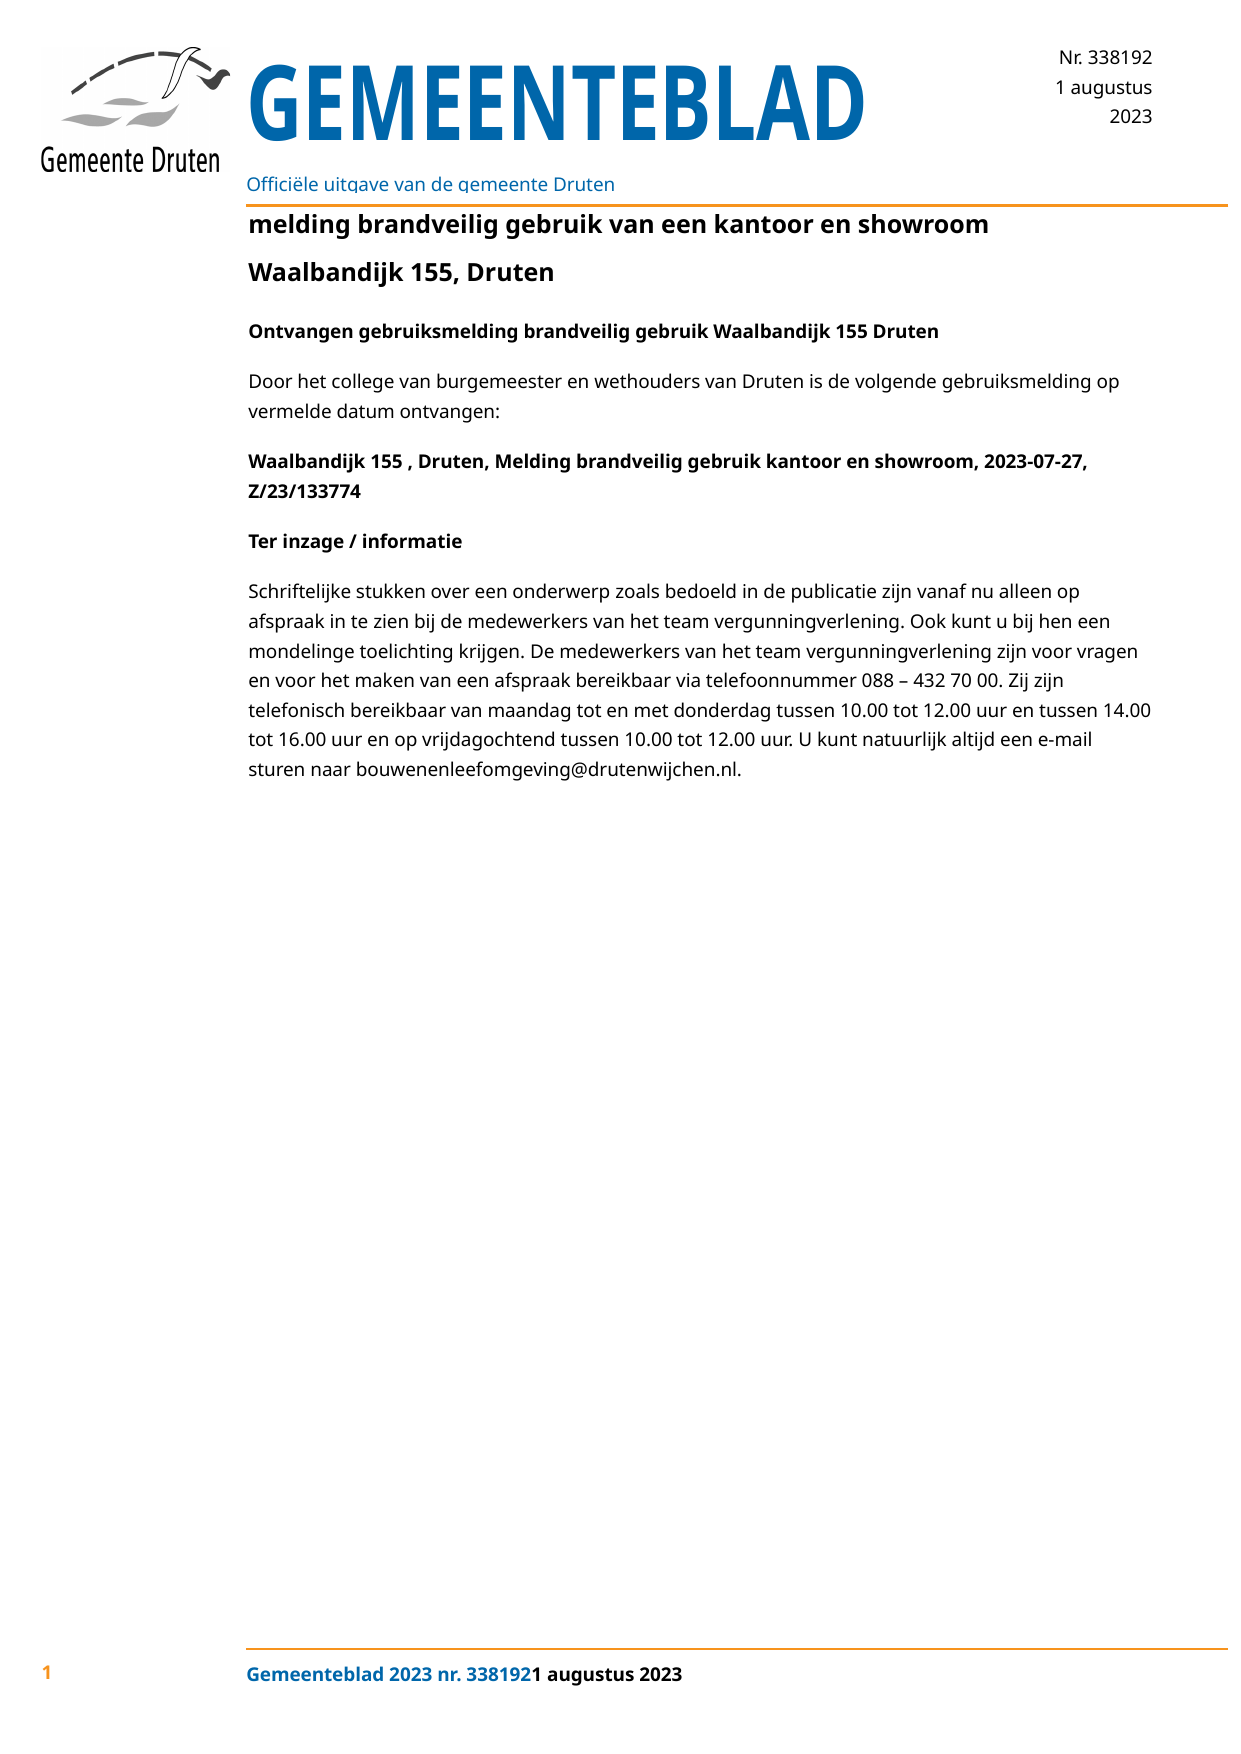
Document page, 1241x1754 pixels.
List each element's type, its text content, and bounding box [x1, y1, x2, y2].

text Ter inzage / informatie [248, 528, 1152, 554]
text Waalbandijk 155 , Druten, Melding brandveilig gebruik kantoor en showroom, 2023-07-27, Z/23/133774 [248, 448, 1152, 504]
text melding brandveilig gebruik van een kantoor en showroom Waalbandijk 155, Druten [248, 207, 1152, 288]
text Schriftelijke stukken over een onderwerp zoals bedoeld in de publicatie zijn vanaf nu alleen op afspraak in te zien bij de medewerkers van het team vergunningverlening. Ook kunt u bij hen een mondelinge toelichting krijgen. De medewerkers van het team vergunningverlening zijn voor vragen en voor het maken van een afspraak bereikbaar via telefoonnummer 088 – 432 70 00. Zij zijn telefonisch bereikbaar van maandag tot en met donderdag tussen 10.00 tot 12.00 uur en tussen 14.00 tot 16.00 uur en op vrijdagochtend tussen 10.00 tot 12.00 uur. U kunt natuurlijk altijd een e-mail sturen naar bouwenenleefomgeving@drutenwijchen.nl. [248, 579, 1152, 782]
text Door het college van burgemeester en wethouders van Druten is de volgende gebruiksmelding op vermelde datum ontvangen: [248, 368, 1152, 424]
text Ontvangen gebruiksmelding brandveilig gebruik Waalbandijk 155 Druten [248, 318, 1152, 344]
picture [41, 47, 231, 172]
